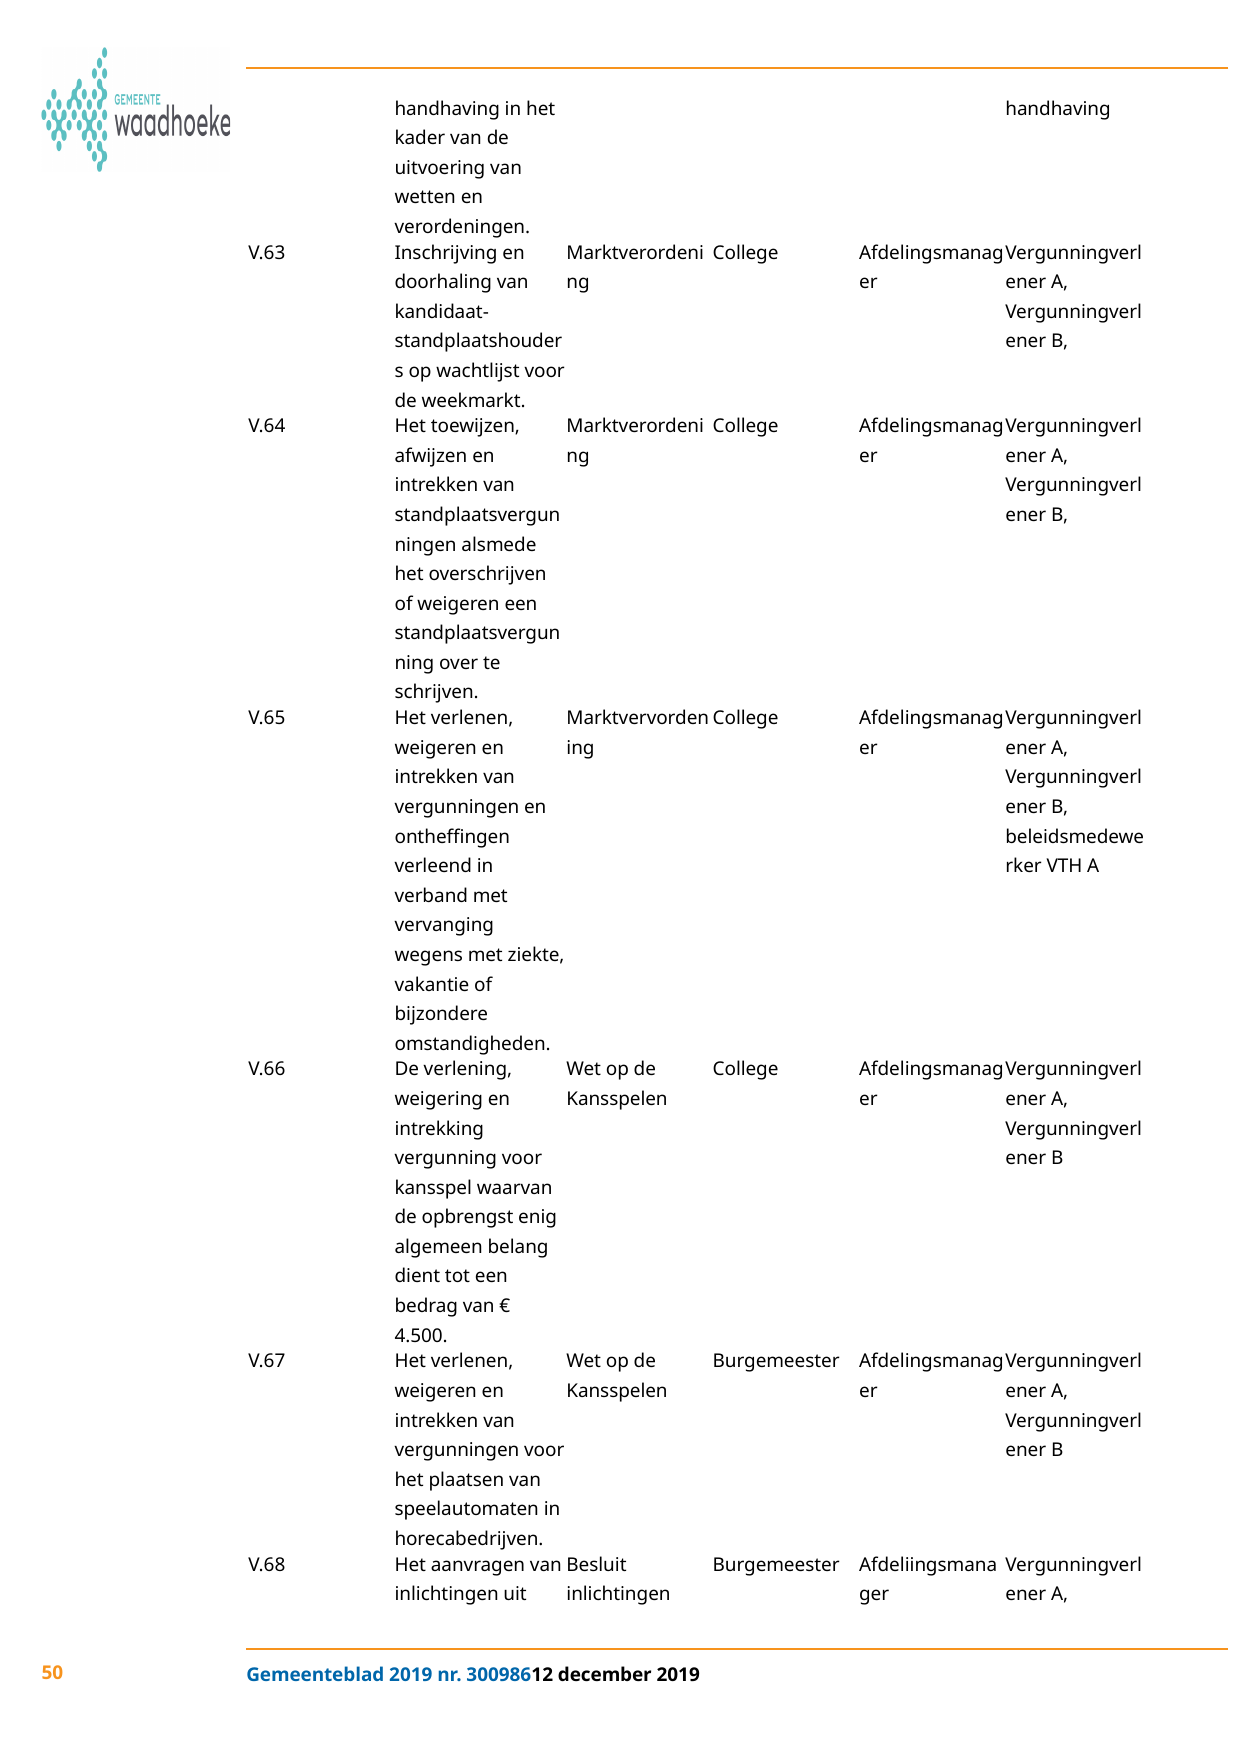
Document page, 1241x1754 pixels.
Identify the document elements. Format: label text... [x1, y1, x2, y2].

table_cell Vergunningverlener A, Vergunningverlener B, [1005, 239, 1152, 412]
table_cell Burgemeester [713, 1551, 859, 1606]
table_cell V.64 [248, 413, 394, 704]
table_cell Vergunningverlener A, Vergunningverlener B [1005, 1348, 1152, 1551]
table_cell [248, 95, 394, 239]
table_cell [859, 95, 1005, 239]
table_cell V.66 [248, 1056, 394, 1348]
table_cell V.63 [248, 239, 394, 412]
table_cell Wet op de Kansspelen [566, 1056, 712, 1348]
table_cell Afdelingsmanager [859, 1348, 1005, 1551]
table_cell Inschrijving en doorhaling van kandidaat-standplaatshouders op wachtlijst voor de weekmarkt. [394, 239, 566, 412]
table_cell Afdelingsmanager [859, 1056, 1005, 1348]
table_cell [713, 95, 859, 239]
table_cell Afdeliingsmanager [859, 1551, 1005, 1606]
table_cell Burgemeester [713, 1348, 859, 1551]
table_cell Vergunningverlener A, Vergunningverlener B, beleidsmedewerker VTH A [1005, 705, 1152, 1056]
table_cell handhaving in het kader van de uitvoering van wetten en verordeningen. [394, 95, 566, 239]
table_cell Vergunningverlener A, [1005, 1551, 1152, 1606]
table_cell V.65 [248, 705, 394, 1056]
table_cell [566, 95, 712, 239]
table_cell College [713, 413, 859, 704]
table_cell College [713, 1056, 859, 1348]
table_cell Het aanvragen van inlichtingen uit [394, 1551, 566, 1606]
table_cell Besluit inlichtingen [566, 1551, 712, 1606]
table_cell Marktverordening [566, 413, 712, 704]
table_cell Wet op de Kansspelen [566, 1348, 712, 1551]
picture [41, 47, 231, 172]
table_cell College [713, 705, 859, 1056]
table_cell V.68 [248, 1551, 394, 1606]
table_cell Afdelingsmanager [859, 239, 1005, 412]
table_cell De verlening, weigering en intrekking vergunning voor kansspel waarvan de opbrengst enig algemeen belang dient tot een bedrag van € 4.500. [394, 1056, 566, 1348]
table_cell Het verlenen, weigeren en intrekken van vergunningen en ontheffingen verleend in verband met vervanging wegens met ziekte, vakantie of bijzondere omstandigheden. [394, 705, 566, 1056]
table_cell Afdelingsmanager [859, 705, 1005, 1056]
table_cell handhaving [1005, 95, 1152, 239]
table_cell Vergunningverlener A, Vergunningverlener B [1005, 1056, 1152, 1348]
table_cell College [713, 239, 859, 412]
table_cell Het verlenen, weigeren en intrekken van vergunningen voor het plaatsen van speelautomaten in horecabedrijven. [394, 1348, 566, 1551]
table_cell Afdelingsmanager [859, 413, 1005, 704]
table_cell Marktvervordening [566, 705, 712, 1056]
table_cell Vergunningverlener A, Vergunningverlener B, [1005, 413, 1152, 704]
table_cell Het toewijzen, afwijzen en intrekken van standplaatsvergunningen alsmede het overschrijven of weigeren een standplaatsvergunning over te schrijven. [394, 413, 566, 704]
table_cell Marktverordening [566, 239, 712, 412]
table_cell V.67 [248, 1348, 394, 1551]
